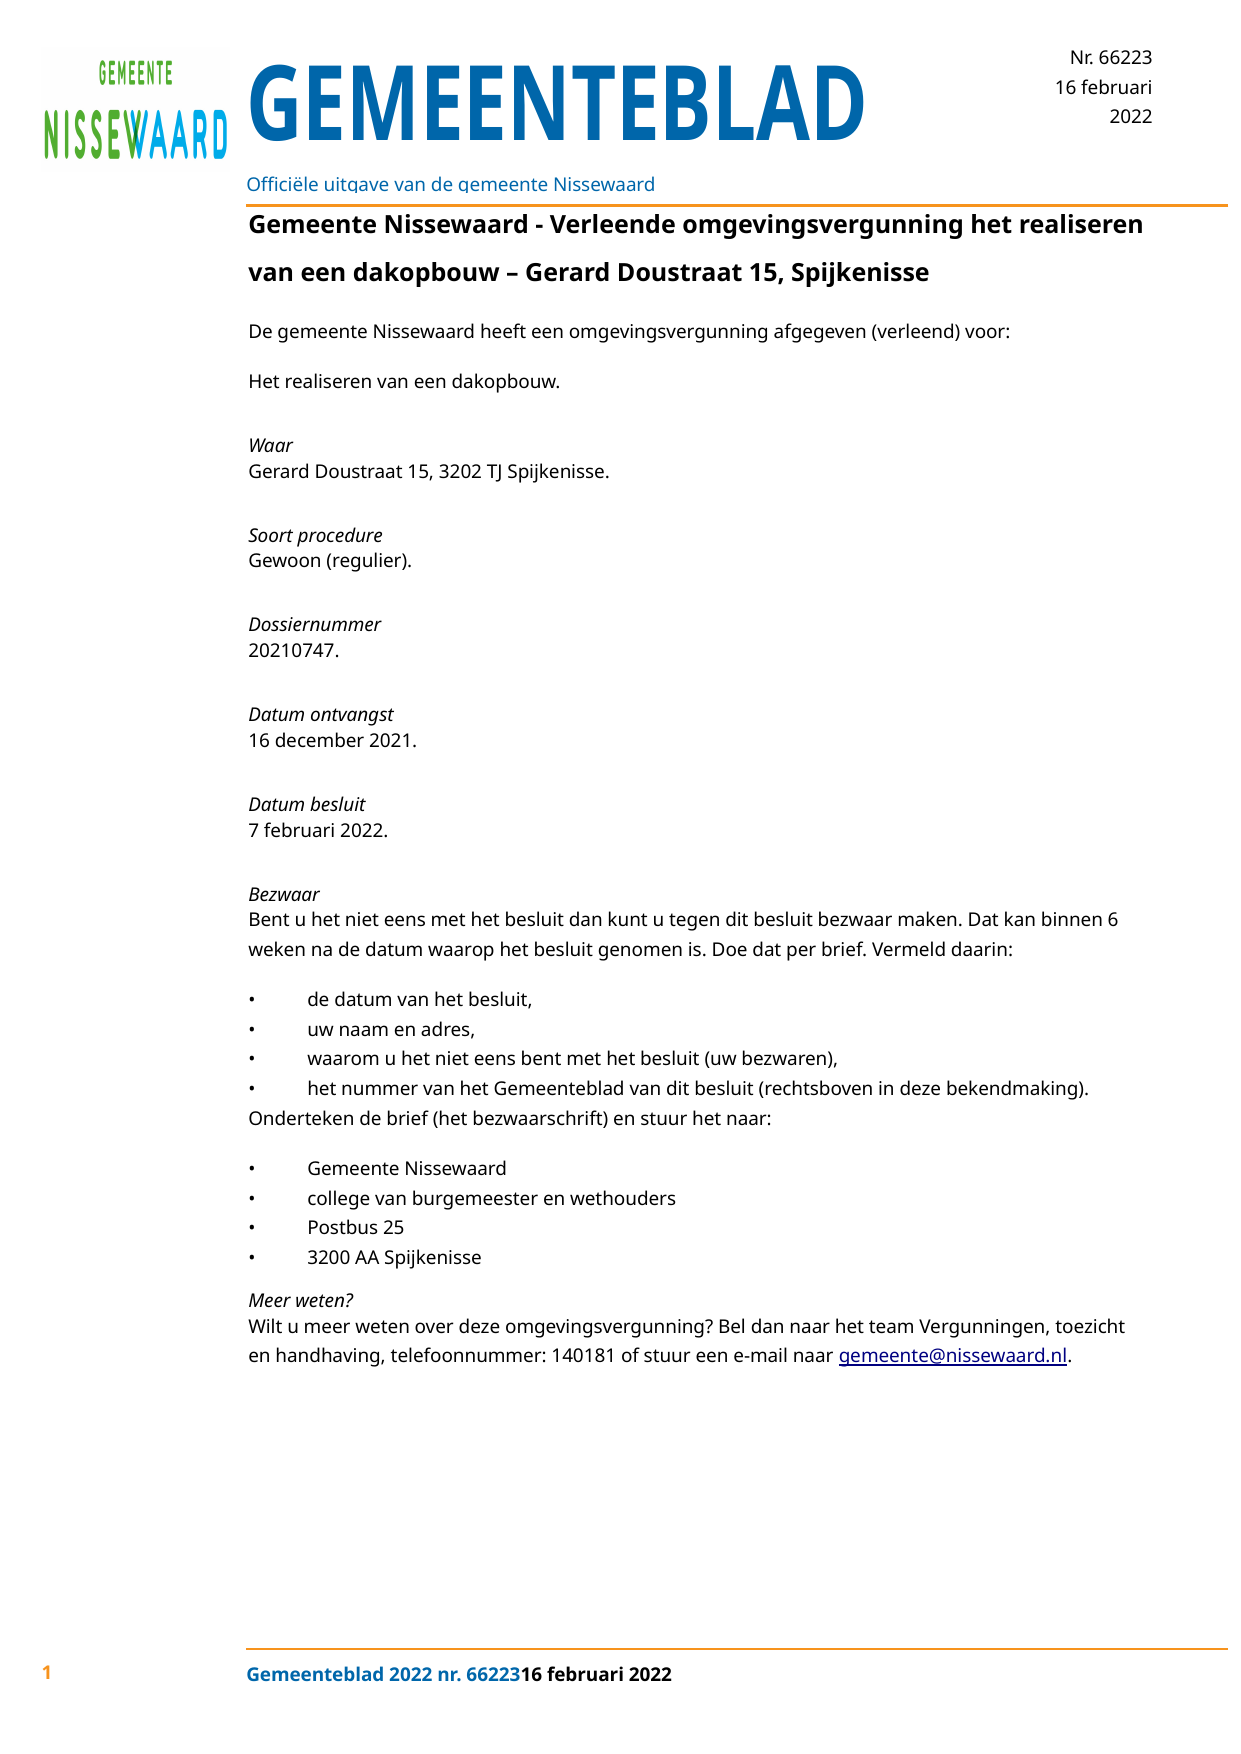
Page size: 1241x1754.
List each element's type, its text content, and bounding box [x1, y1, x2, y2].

text Soort procedure [248, 522, 1152, 548]
text Het realiseren van een dakopbouw. [248, 368, 1152, 394]
text Dossiernummer [248, 612, 1152, 637]
text Waar [248, 432, 1152, 458]
text Meer weten? [248, 1287, 1152, 1313]
list uw naam en adres, [248, 1016, 1152, 1042]
list de datum van het besluit, [248, 986, 1152, 1012]
text Gerard Doustraat 15, 3202 TJ Spijkenisse. [248, 458, 1152, 484]
list Gemeente Nissewaard [248, 1155, 1152, 1181]
list Postbus 25 [248, 1214, 1152, 1240]
picture [41, 47, 231, 172]
text Bezwaar [248, 881, 1152, 906]
text 16 december 2021. [248, 727, 1152, 753]
list het nummer van het Gemeenteblad van dit besluit (rechtsboven in deze bekendmaking). [248, 1075, 1152, 1101]
text Bent u het niet eens met het besluit dan kunt u tegen dit besluit bezwaar maken. Dat kan binnen 6 weken na de datum waarop het besluit genomen is. Doe dat per brief. Vermeld daarin: [248, 906, 1152, 962]
list 3200 AA Spijkenisse [248, 1244, 1152, 1270]
text Gemeente Nissewaard - Verleende omgevingsvergunning het realiseren van een dakopbouw – Gerard Doustraat 15, Spijkenisse [248, 207, 1152, 288]
text Datum besluit [248, 791, 1152, 817]
text Wilt u meer weten over deze omgevingsvergunning? Bel dan naar het team Vergunningen, toezicht en handhaving, telefoonnummer: 140181 of stuur een e-mail naar gemeente@nissewaard.nl. [248, 1313, 1152, 1368]
text Onderteken de brief (het bezwaarschrift) en stuur het naar: [248, 1105, 1152, 1131]
text Datum ontvangst [248, 701, 1152, 727]
list college van burgemeester en wethouders [248, 1185, 1152, 1211]
list waarom u het niet eens bent met het besluit (uw bezwaren), [248, 1046, 1152, 1071]
text De gemeente Nissewaard heeft een omgevingsvergunning afgegeven (verleend) voor: [248, 318, 1152, 344]
text Gewoon (regulier). [248, 548, 1152, 573]
text 20210747. [248, 637, 1152, 663]
text 7 februari 2022. [248, 817, 1152, 842]
